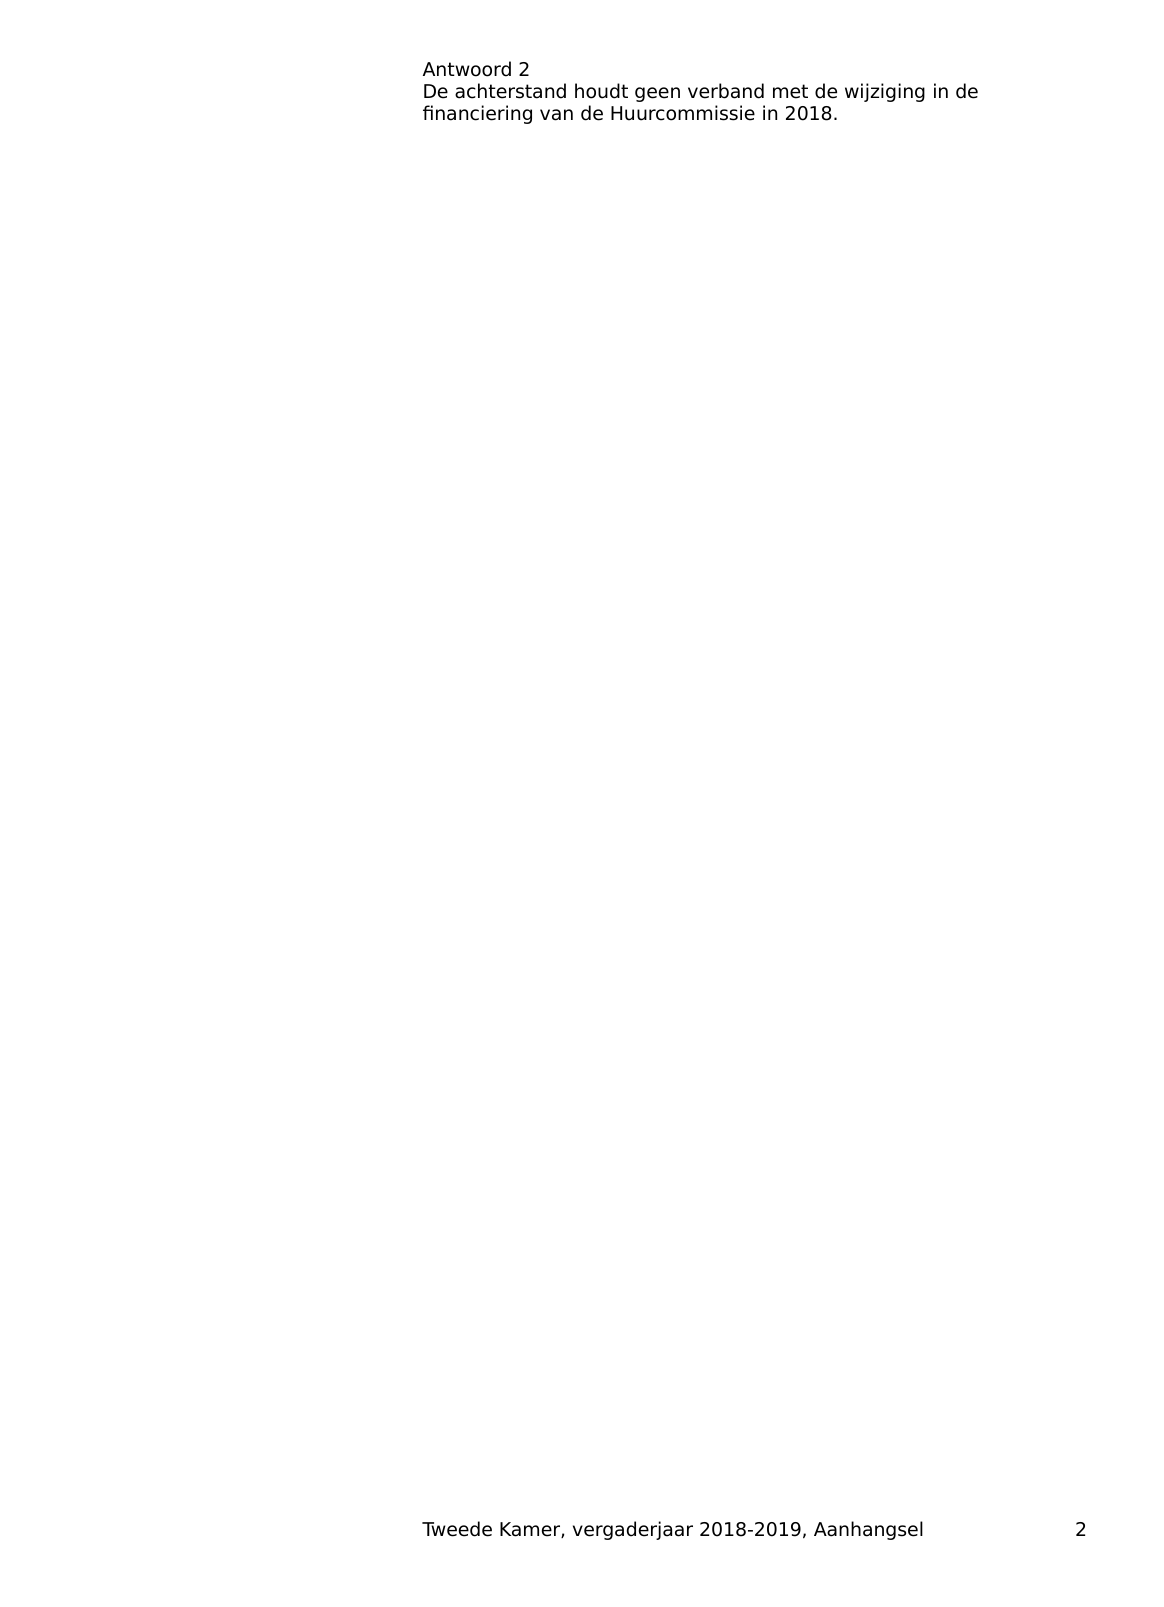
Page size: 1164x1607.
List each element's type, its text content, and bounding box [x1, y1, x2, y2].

text De achterstand houdt geen verband met de wijziging in de financiering van de Huurcommissie in 2018. [422, 81, 1087, 125]
text Antwoord 2 [422, 59, 1087, 81]
